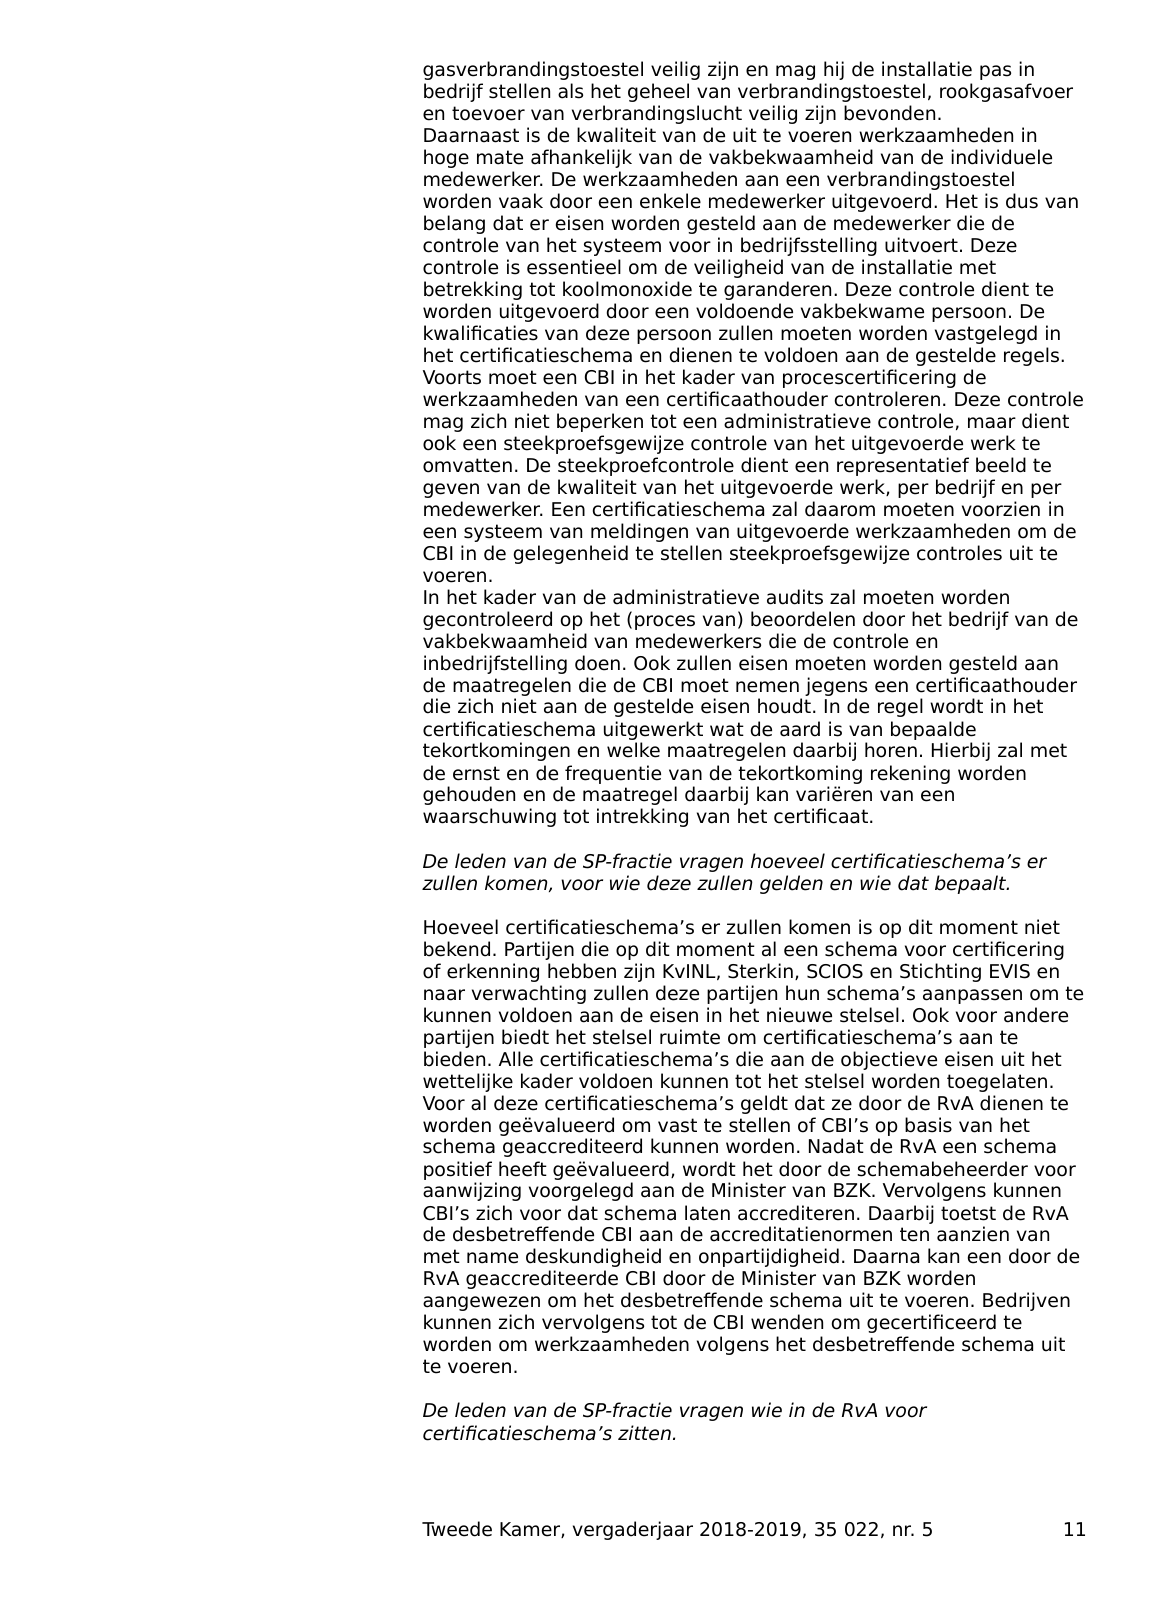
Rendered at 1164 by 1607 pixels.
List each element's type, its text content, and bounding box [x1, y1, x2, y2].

text Daarnaast is de kwaliteit van de uit te voeren werkzaamheden in hoge mate afhankelijk van de vakbekwaamheid van de individuele medewerker. De werkzaamheden aan een verbrandingstoestel worden vaak door een enkele medewerker uitgevoerd. Het is dus van belang dat er eisen worden gesteld aan de medewerker die de controle van het systeem voor in bedrijfsstelling uitvoert. Deze controle is essentieel om de veiligheid van de installatie met betrekking tot koolmonoxide te garanderen. Deze controle dient te worden uitgevoerd door een voldoende vakbekwame persoon. De kwalificaties van deze persoon zullen moeten worden vastgelegd in het certificatieschema en dienen te voldoen aan de gestelde regels. Voorts moet een CBI in het kader van procescertificering de werkzaamheden van een certificaathouder controleren. Deze controle mag zich niet beperken tot een administratieve controle, maar dient ook een steekproefsgewijze controle van het uitgevoerde werk te omvatten. De steekproefcontrole dient een representatief beeld te geven van de kwaliteit van het uitgevoerde werk, per bedrijf en per medewerker. Een certificatieschema zal daarom moeten voorzien in een systeem van meldingen van uitgevoerde werkzaamheden om de CBI in de gelegenheid te stellen steekproefsgewijze controles uit te voeren. [422, 125, 1087, 587]
text De leden van de SP-fractie vragen hoeveel certificatieschema’s er zullen komen, voor wie deze zullen gelden en wie dat bepaalt. [422, 851, 1087, 894]
text Hoeveel certificatieschema’s er zullen komen is op dit moment niet bekend. Partijen die op dit moment al een schema voor certificering of erkenning hebben zijn KvINL, Sterkin, SCIOS en Stichting EVIS en naar verwachting zullen deze partijen hun schema’s aanpassen om te kunnen voldoen aan de eisen in het nieuwe stelsel. Ook voor andere partijen biedt het stelsel ruimte om certificatieschema’s aan te bieden. Alle certificatieschema’s die aan de objectieve eisen uit het wettelijke kader voldoen kunnen tot het stelsel worden toegelaten. Voor al deze certificatieschema’s geldt dat ze door de RvA dienen te worden geëvalueerd om vast te stellen of CBI’s op basis van het schema geaccrediteerd kunnen worden. Nadat de RvA een schema positief heeft geëvalueerd, wordt het door de schemabeheerder voor aanwijzing voorgelegd aan de Minister van BZK. Vervolgens kunnen CBI’s zich voor dat schema laten accrediteren. Daarbij toetst de RvA de desbetreffende CBI aan de accreditatienormen ten aanzien van met name deskundigheid en onpartijdigheid. Daarna kan een door de RvA geaccrediteerde CBI door de Minister van BZK worden aangewezen om het desbetreffende schema uit te voeren. Bedrijven kunnen zich vervolgens tot de CBI wenden om gecertificeerd te worden om werkzaamheden volgens het desbetreffende schema uit te voeren. [422, 917, 1087, 1378]
text In het kader van de administratieve audits zal moeten worden gecontroleerd op het (proces van) beoordelen door het bedrijf van de vakbekwaamheid van medewerkers die de controle en inbedrijfstelling doen. Ook zullen eisen moeten worden gesteld aan de maatregelen die de CBI moet nemen jegens een certificaathouder die zich niet aan de gestelde eisen houdt. In de regel wordt in het certificatieschema uitgewerkt wat de aard is van bepaalde tekortkomingen en welke maatregelen daarbij horen. Hierbij zal met de ernst en de frequentie van de tekortkoming rekening worden gehouden en de maatregel daarbij kan variëren van een waarschuwing tot intrekking van het certificaat. [422, 587, 1087, 828]
text gasverbrandingstoestel veilig zijn en mag hij de installatie pas in bedrijf stellen als het geheel van verbrandingstoestel, rookgasafvoer en toevoer van verbrandingslucht veilig zijn bevonden. [422, 59, 1087, 125]
text De leden van de SP-fractie vragen wie in de RvA voor certificatieschema’s zitten. [422, 1400, 1087, 1444]
